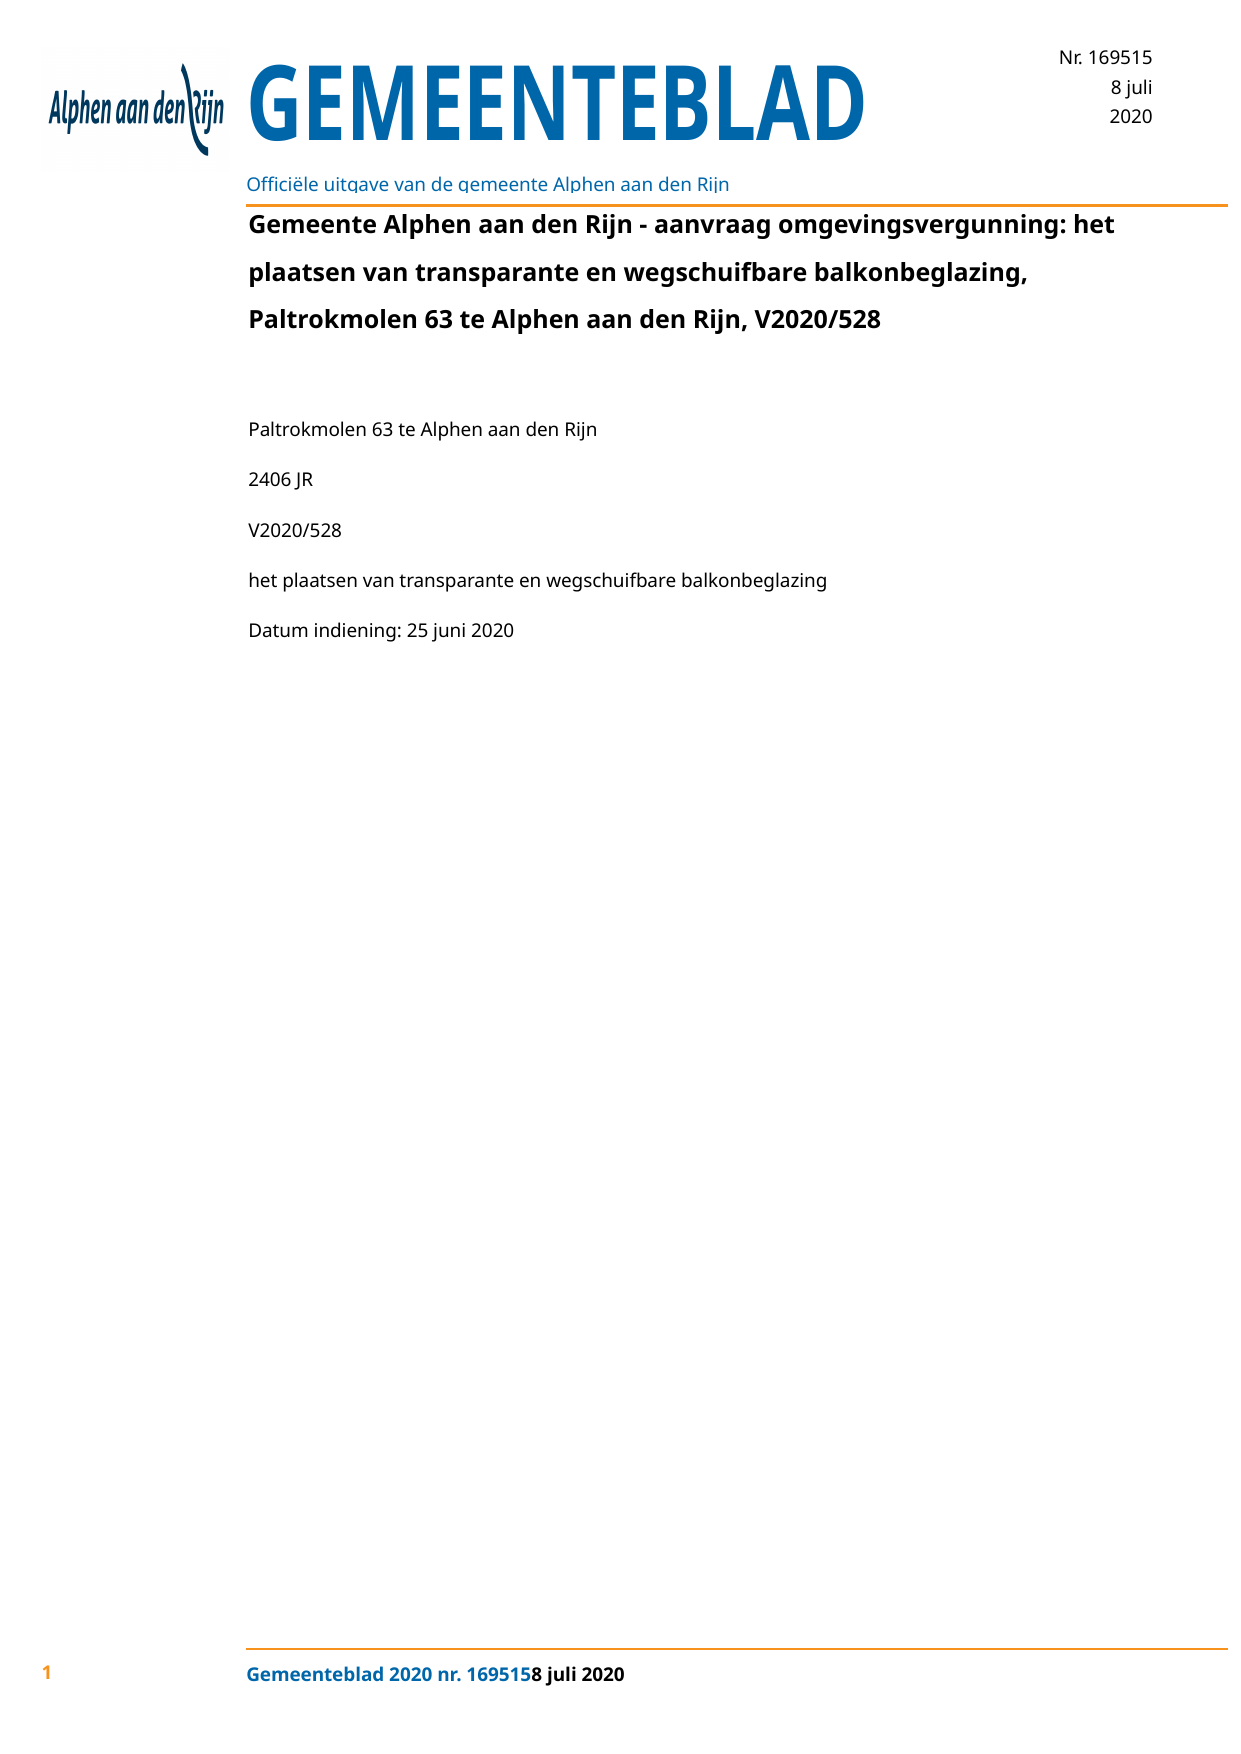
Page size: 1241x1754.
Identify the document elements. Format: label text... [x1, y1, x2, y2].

text V2020/528 [248, 517, 1152, 542]
text 2406 JR [248, 466, 1152, 492]
text het plaatsen van transparante en wegschuifbare balkonbeglazing [248, 567, 1152, 593]
picture [41, 47, 231, 172]
text Paltrokmolen 63 te Alphen aan den Rijn [248, 416, 1152, 442]
text Datum indiening: 25 juni 2020 [248, 618, 1152, 643]
text Gemeente Alphen aan den Rijn - aanvraag omgevingsvergunning: het plaatsen van transparante en wegschuifbare balkonbeglazing, Paltrokmolen 63 te Alphen aan den Rijn, V2020/528 [248, 207, 1152, 336]
